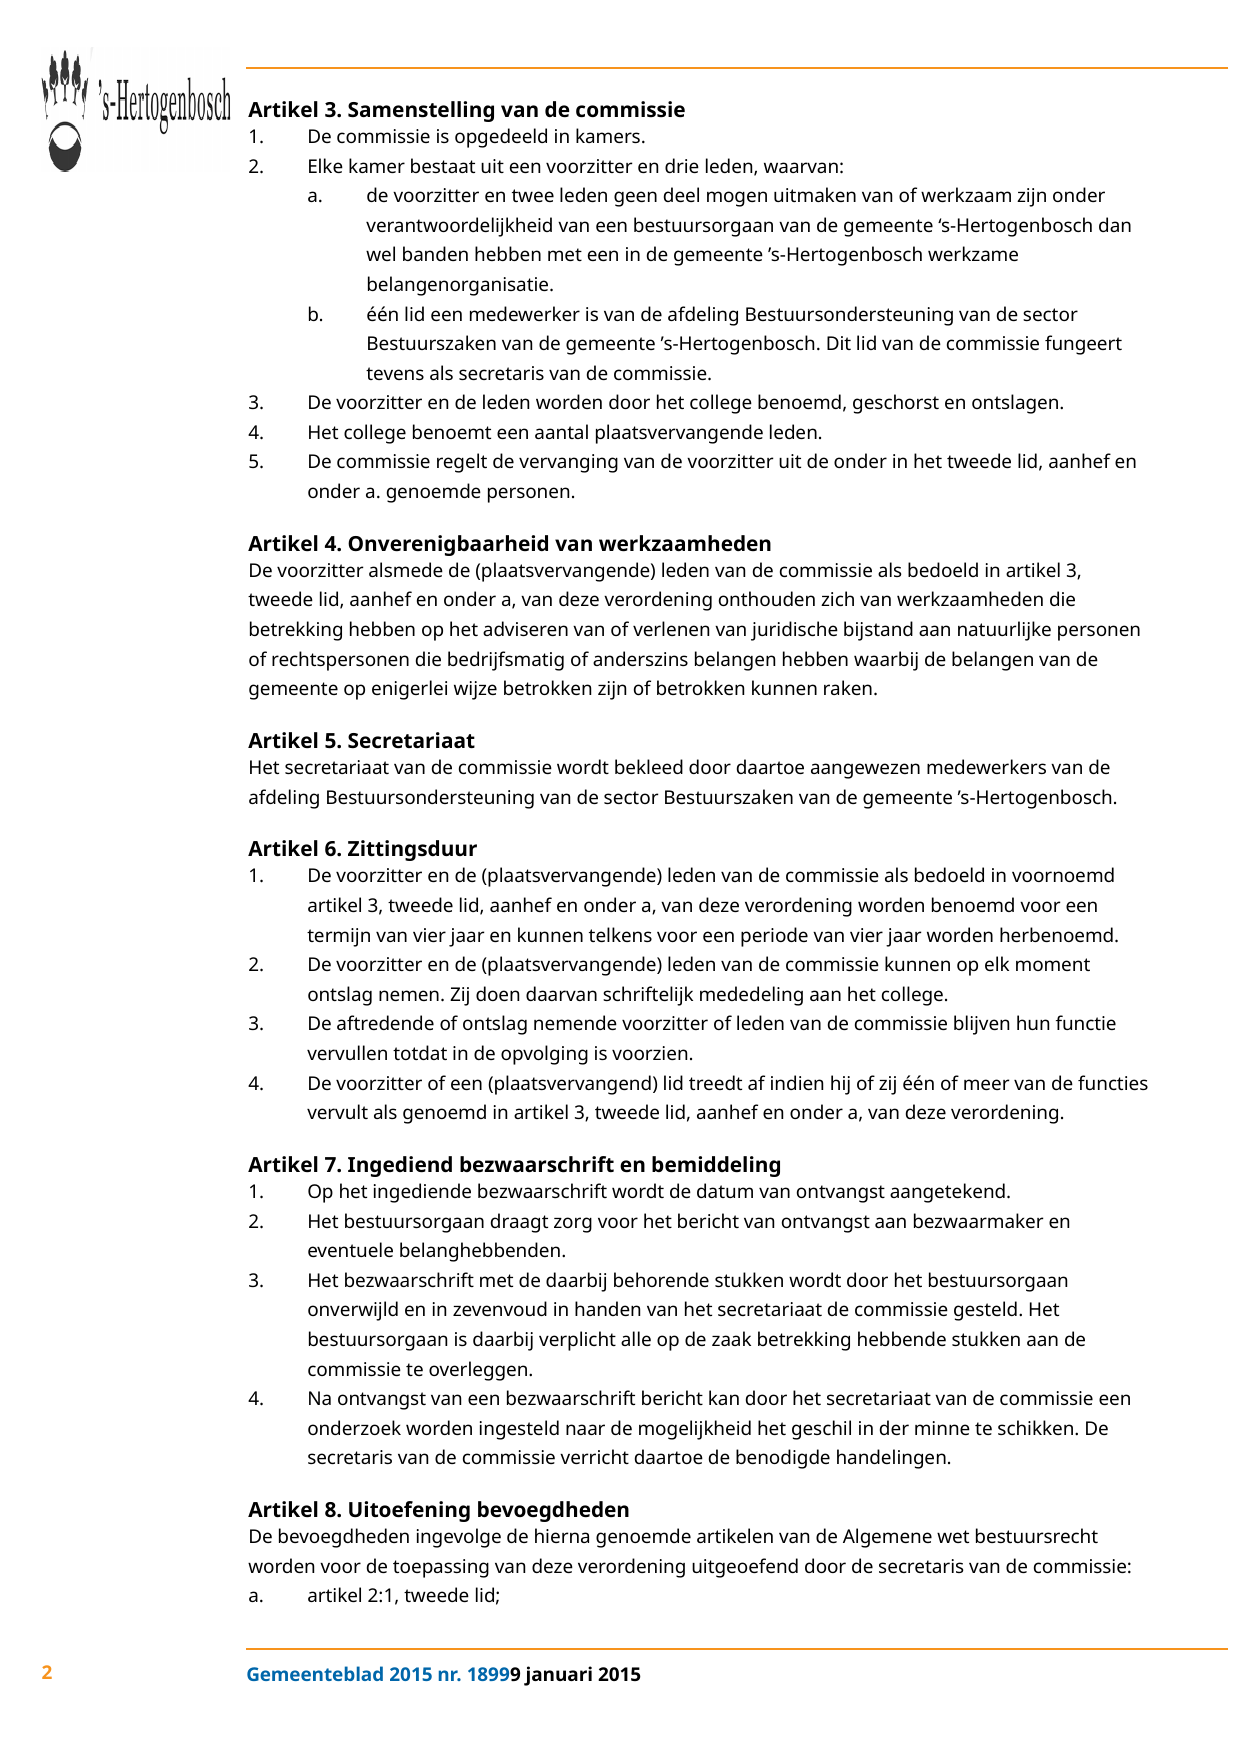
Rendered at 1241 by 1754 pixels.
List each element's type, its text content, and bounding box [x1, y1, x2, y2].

list De voorzitter en de leden worden door het college benoemd, geschorst en ontslagen. [248, 389, 1152, 415]
text Artikel 6. Zittingsduur [248, 834, 1152, 863]
list artikel 2:1, tweede lid; [248, 1582, 1152, 1608]
list De commissie is opgedeeld in kamers. [248, 123, 1152, 149]
text De voorzitter alsmede de (plaatsvervangende) leden van de commissie als bedoeld in artikel 3, tweede lid, aanhef en onder a, van deze verordening onthouden zich van werkzaamheden die betrekking hebben op het adviseren van of verlenen van juridische bijstand aan natuurlijke personen of rechtspersonen die bedrijfsmatig of anderszins belangen hebben waarbij de belangen van de gemeente op enigerlei wijze betrokken zijn of betrokken kunnen raken. [248, 557, 1152, 701]
text Artikel 5. Secretariaat [248, 726, 1152, 754]
text Artikel 3. Samenstelling van de commissie [248, 95, 1152, 123]
list Na ontvangst van een bezwaarschrift bericht kan door het secretariaat van de commissie een onderzoek worden ingesteld naar de mogelijkheid het geschil in der minne te schikken. De secretaris van de commissie verricht daartoe de benodigde handelingen. [248, 1385, 1152, 1470]
list de voorzitter en twee leden geen deel mogen uitmaken van of werkzaam zijn onder verantwoordelijkheid van een bestuursorgaan van de gemeente ‘s-Hertogenbosch dan wel banden hebben met een in de gemeente ’s-Hertogenbosch werkzame belangenorganisatie. [307, 182, 1152, 297]
list Het college benoemt een aantal plaatsvervangende leden. [248, 419, 1152, 445]
text De bevoegdheden ingevolge de hierna genoemde artikelen van de Algemene wet bestuursrecht worden voor de toepassing van deze verordening uitgeoefend door de secretaris van de commissie: [248, 1523, 1152, 1579]
list Het bezwaarschrift met de daarbij behorende stukken wordt door het bestuursorgaan onverwijld en in zevenvoud in handen van het secretariaat de commissie gesteld. Het bestuursorgaan is daarbij verplicht alle op de zaak betrekking hebbende stukken aan de commissie te overleggen. [248, 1267, 1152, 1381]
list één lid een medewerker is van de afdeling Bestuursondersteuning van de sector Bestuurszaken van de gemeente ’s-Hertogenbosch. Dit lid van de commissie fungeert tevens als secretaris van de commissie. [307, 301, 1152, 386]
list De voorzitter en de (plaatsvervangende) leden van de commissie kunnen op elk moment ontslag nemen. Zij doen daarvan schriftelijk mededeling aan het college. [248, 951, 1152, 1007]
list Het bestuursorgaan draagt zorg voor het bericht van ontvangst aan bezwaarmaker en eventuele belanghebbenden. [248, 1208, 1152, 1263]
list Op het ingediende bezwaarschrift wordt de datum van ontvangst aangetekend. [248, 1178, 1152, 1204]
text Artikel 8. Uitoefening bevoegdheden [248, 1495, 1152, 1523]
text Artikel 4. Onverenigbaarheid van werkzaamheden [248, 529, 1152, 557]
list De voorzitter en de (plaatsvervangende) leden van de commissie als bedoeld in voornoemd artikel 3, tweede lid, aanhef en onder a, van deze verordening worden benoemd voor een termijn van vier jaar en kunnen telkens voor een periode van vier jaar worden herbenoemd. [248, 863, 1152, 948]
list Elke kamer bestaat uit een voorzitter en drie leden, waarvan: [248, 153, 1152, 178]
list De voorzitter of een (plaatsvervangend) lid treedt af indien hij of zij één of meer van de functies vervult als genoemd in artikel 3, tweede lid, aanhef en onder a, van deze verordening. [248, 1070, 1152, 1125]
text Artikel 7. Ingediend bezwaarschrift en bemiddeling [248, 1150, 1152, 1178]
list De commissie regelt de vervanging van de voorzitter uit de onder in het tweede lid, aanhef en onder a. genoemde personen. [248, 449, 1152, 504]
text Het secretariaat van de commissie wordt bekleed door daartoe aangewezen medewerkers van de afdeling Bestuursondersteuning van de sector Bestuurszaken van de gemeente ’s-Hertogenbosch. [248, 754, 1152, 809]
list De aftredende of ontslag nemende voorzitter of leden van de commissie blijven hun functie vervullen totdat in de opvolging is voorzien. [248, 1011, 1152, 1066]
picture [41, 47, 231, 172]
